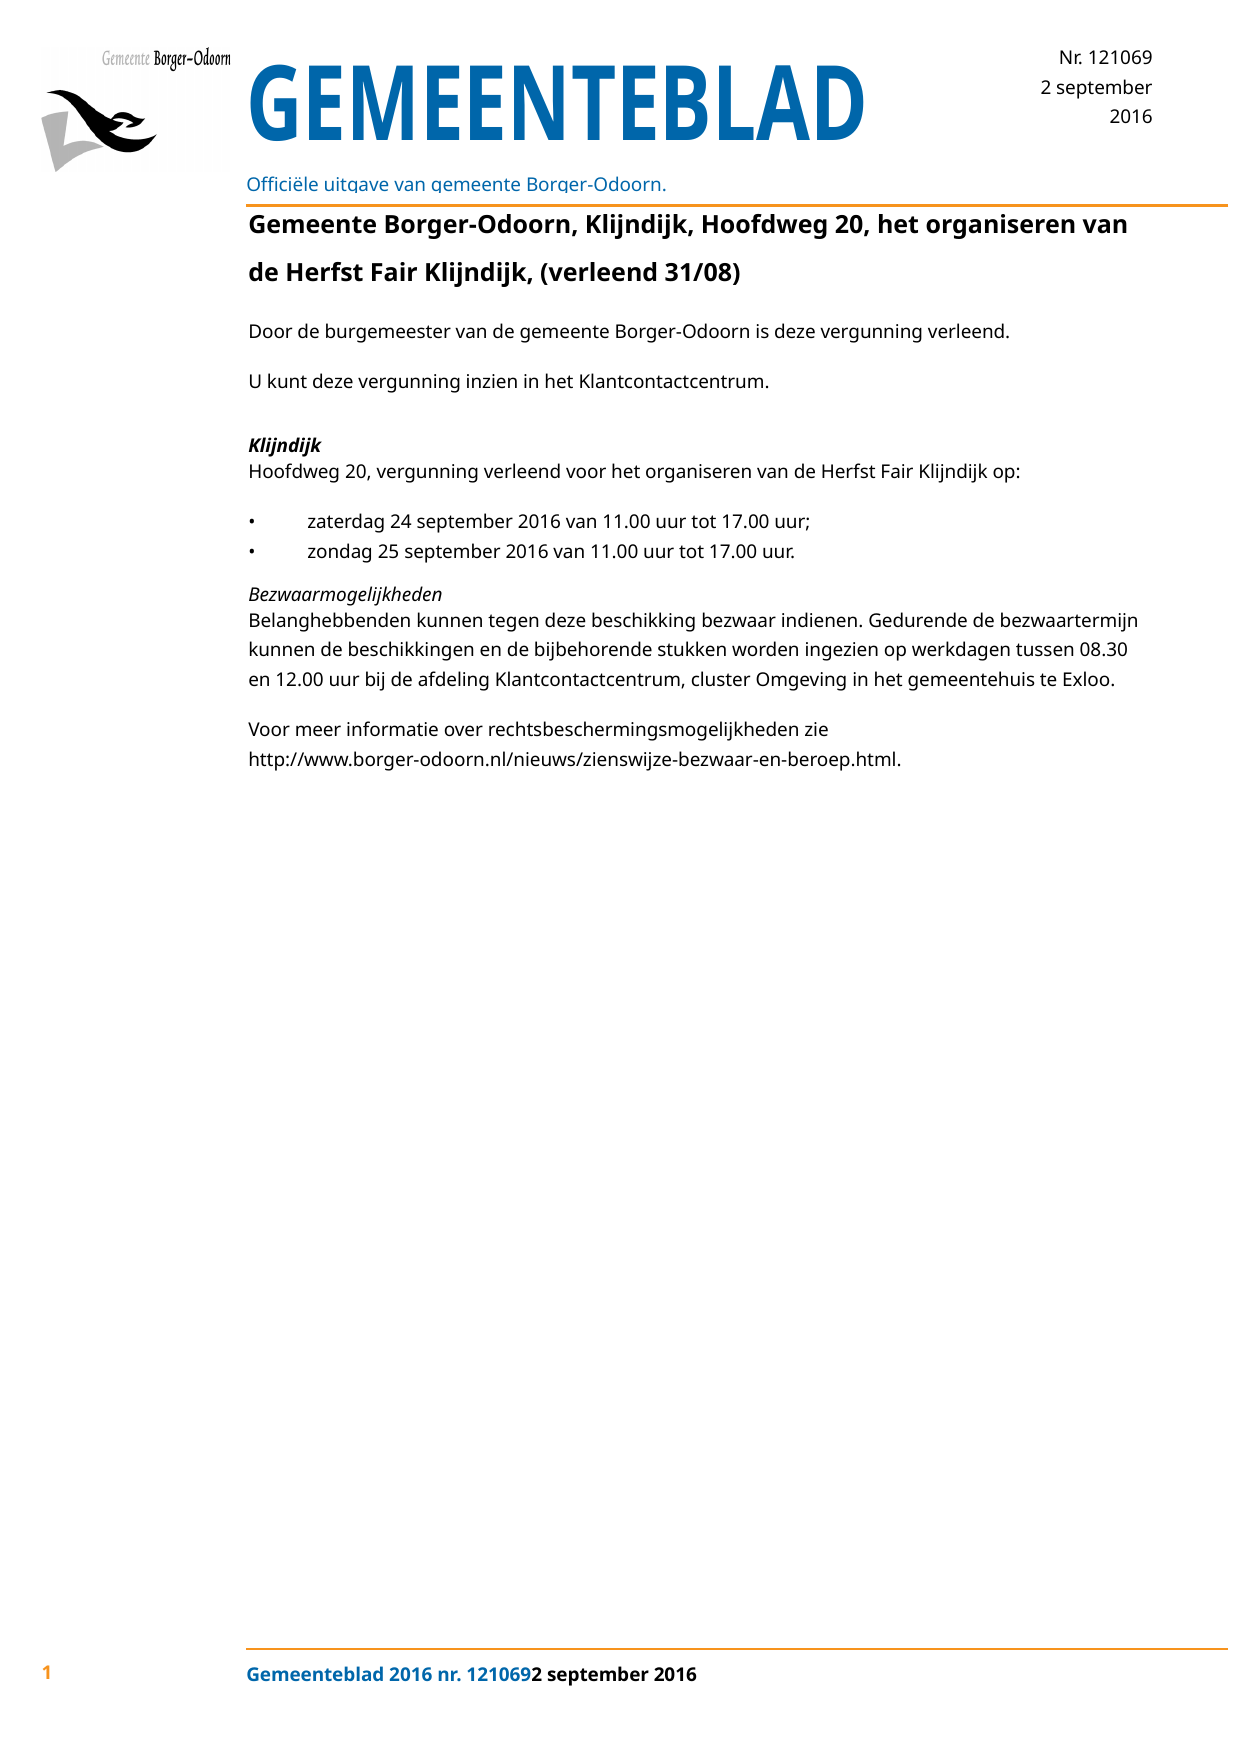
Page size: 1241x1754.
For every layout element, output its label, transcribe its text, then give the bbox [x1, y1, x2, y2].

text Bezwaarmogelijkheden [248, 581, 1152, 607]
text Voor meer informatie over rechtsbeschermingsmogelijkheden zie http://www.borger-odoorn.nl/nieuws/zienswijze-bezwaar-en-beroep.html. [248, 716, 1152, 772]
text Gemeente Borger-Odoorn, Klijndijk, Hoofdweg 20, het organiseren van de Herfst Fair Klijndijk, (verleend 31/08) [248, 207, 1152, 288]
picture [41, 47, 231, 172]
list zondag 25 september 2016 van 11.00 uur tot 17.00 uur. [248, 538, 1152, 564]
text Klijndijk [248, 432, 1152, 458]
text Door de burgemeester van de gemeente Borger-Odoorn is deze vergunning verleend. [248, 318, 1152, 344]
text U kunt deze vergunning inzien in het Klantcontactcentrum. [248, 368, 1152, 394]
text Hoofdweg 20, vergunning verleend voor het organiseren van de Herfst Fair Klijndijk op: [248, 458, 1152, 484]
list zaterdag 24 september 2016 van 11.00 uur tot 17.00 uur; [248, 508, 1152, 534]
text Belanghebbenden kunnen tegen deze beschikking bezwaar indienen. Gedurende de bezwaartermijn kunnen de beschikkingen en de bijbehorende stukken worden ingezien op werkdagen tussen 08.30 en 12.00 uur bij de afdeling Klantcontactcentrum, cluster Omgeving in het gemeentehuis te Exloo. [248, 607, 1152, 692]
